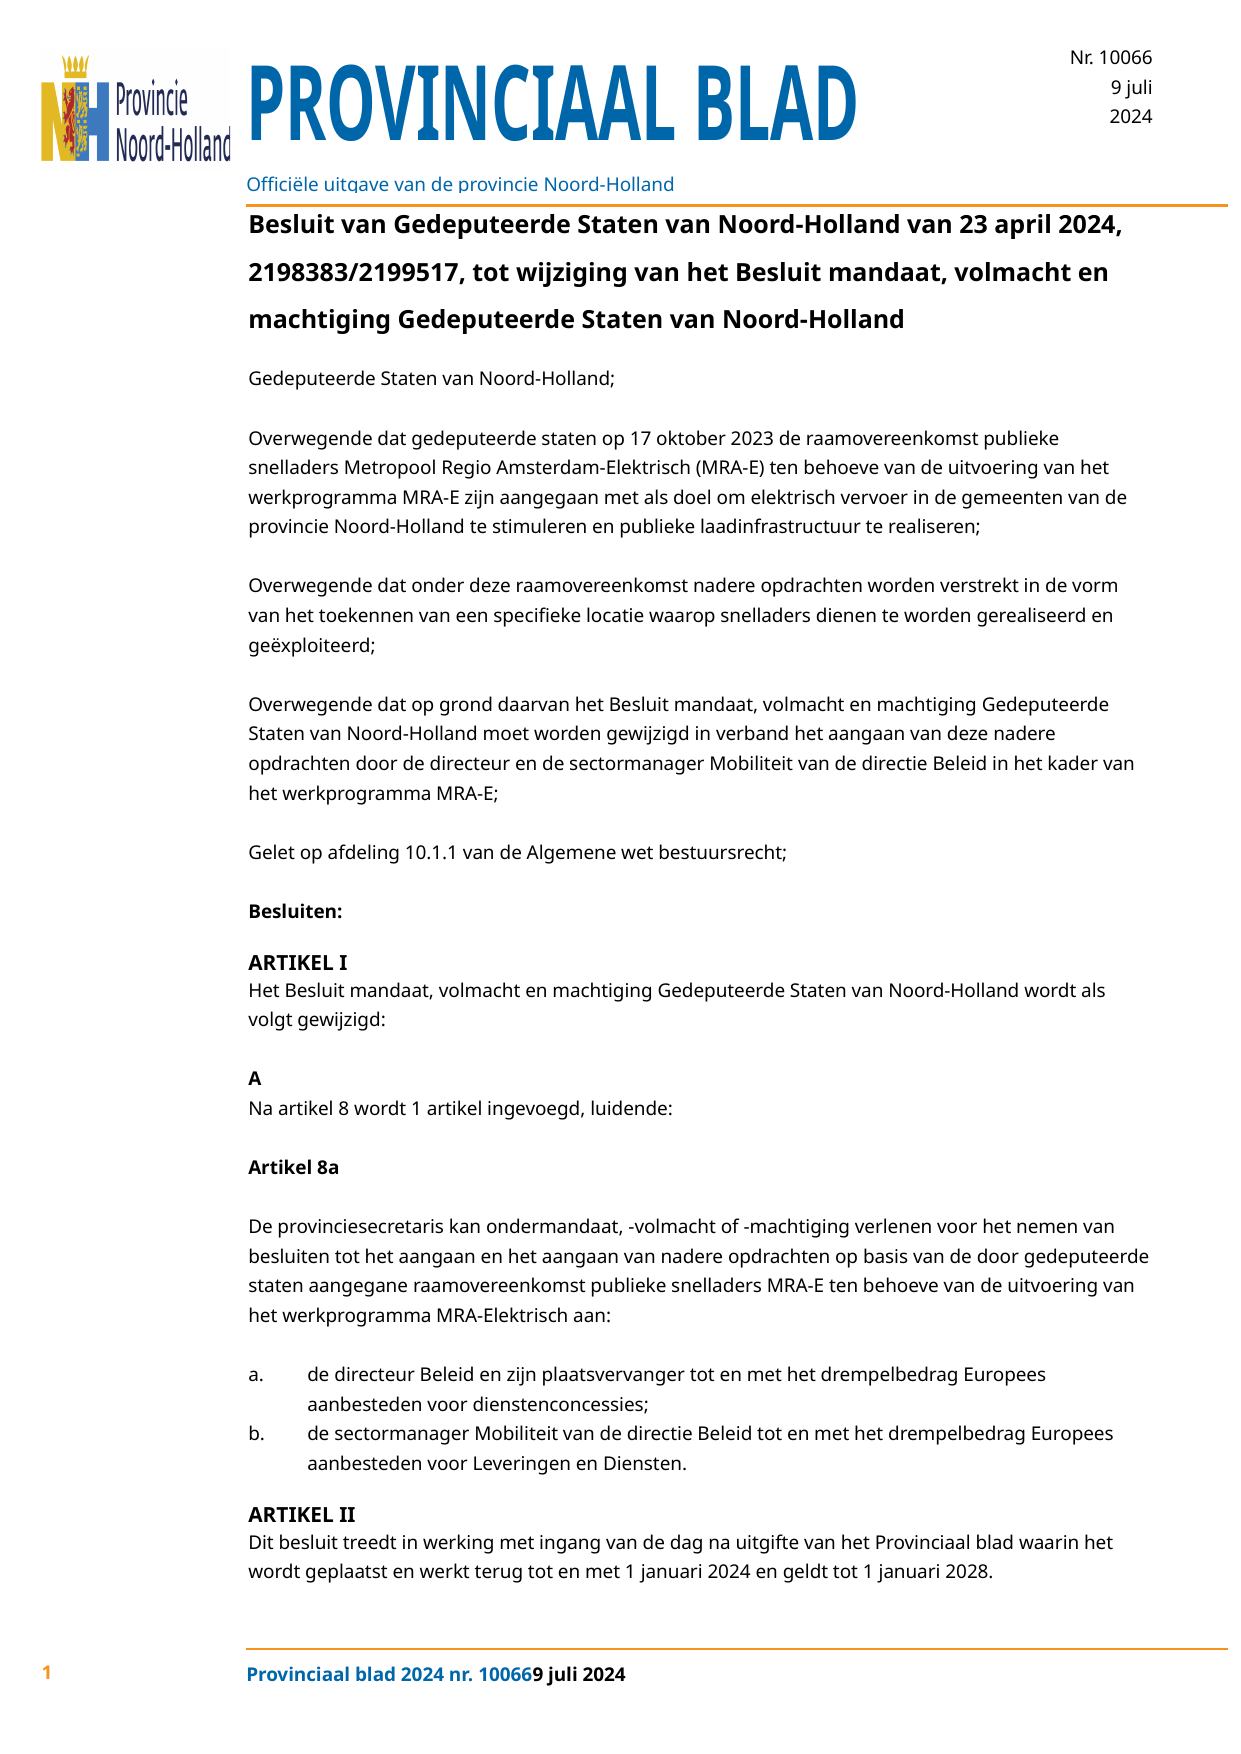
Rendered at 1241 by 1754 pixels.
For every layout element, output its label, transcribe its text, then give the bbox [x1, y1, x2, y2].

text De provinciesecretaris kan ondermandaat, -volmacht of -machtiging verlenen voor het nemen van besluiten tot het aangaan en het aangaan van nadere opdrachten op basis van de door gedeputeerde staten aangegane raamovereenkomst publieke snelladers MRA-E ten behoeve van de uitvoering van het werkprogramma MRA-Elektrisch aan: [248, 1213, 1152, 1328]
text ARTIKEL I [248, 948, 1152, 977]
text Artikel 8a [248, 1154, 1152, 1180]
text Dit besluit treedt in werking met ingang van de dag na uitgifte van het Provinciaal blad waarin het wordt geplaatst en werkt terug tot en met 1 januari 2024 en geldt tot 1 januari 2028. [248, 1529, 1152, 1584]
text Besluit van Gedeputeerde Staten van Noord-Holland van 23 april 2024, 2198383/2199517, tot wijziging van het Besluit mandaat, volmacht en machtiging Gedeputeerde Staten van Noord-Holland [248, 207, 1152, 336]
text Gelet op afdeling 10.1.1 van de Algemene wet bestuursrecht; [248, 839, 1152, 864]
picture [41, 47, 231, 172]
text Na artikel 8 wordt 1 artikel ingevoegd, luidende: [248, 1095, 1152, 1121]
list de directeur Beleid en zijn plaatsvervanger tot en met het drempelbedrag Europees aanbesteden voor dienstenconcessies; [248, 1361, 1152, 1417]
text Overwegende dat op grond daarvan het Besluit mandaat, volmacht en machtiging Gedeputeerde Staten van Noord-Holland moet worden gewijzigd in verband het aangaan van deze nadere opdrachten door de directeur en de sectormanager Mobiliteit van de directie Beleid in het kader van het werkprogramma MRA-E; [248, 691, 1152, 805]
text A [248, 1066, 1152, 1091]
text ARTIKEL II [248, 1501, 1152, 1529]
text Het Besluit mandaat, volmacht en machtiging Gedeputeerde Staten van Noord-Holland wordt als volgt gewijzigd: [248, 977, 1152, 1032]
text Overwegende dat onder deze raamovereenkomst nadere opdrachten worden verstrekt in de vorm van het toekennen van een specifieke locatie waarop snelladers dienen te worden gerealiseerd en geëxploiteerd; [248, 573, 1152, 657]
text Gedeputeerde Staten van Noord-Holland; [248, 366, 1152, 391]
list de sectormanager Mobiliteit van de directie Beleid tot en met het drempelbedrag Europees aanbesteden voor Leveringen en Diensten. [248, 1421, 1152, 1476]
text Besluiten: [248, 898, 1152, 924]
text Overwegende dat gedeputeerde staten op 17 oktober 2023 de raamovereenkomst publieke snelladers Metropool Regio Amsterdam-Elektrisch (MRA-E) ten behoeve van de uitvoering van het werkprogramma MRA-E zijn aangegaan met als doel om elektrisch vervoer in de gemeenten van de provincie Noord-Holland te stimuleren en publieke laadinfrastructuur te realiseren; [248, 425, 1152, 539]
